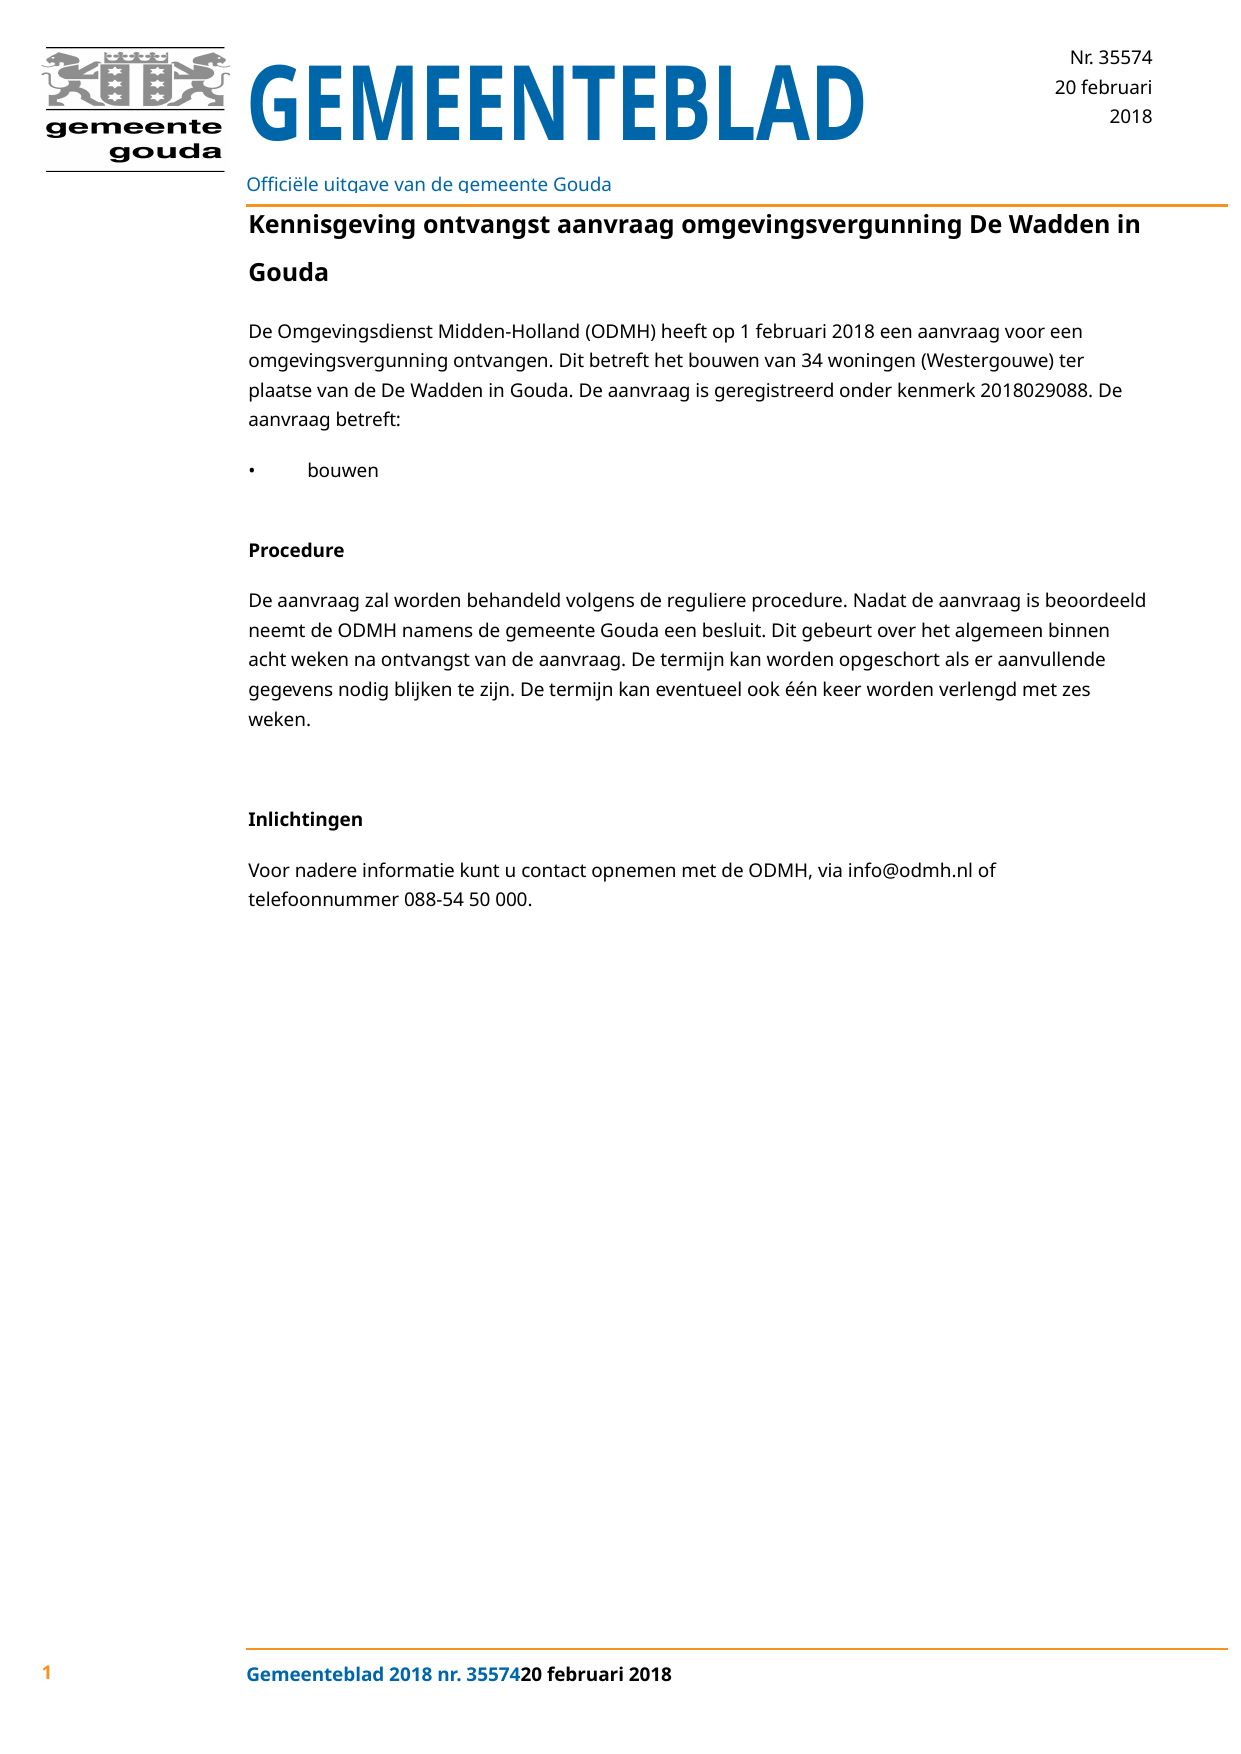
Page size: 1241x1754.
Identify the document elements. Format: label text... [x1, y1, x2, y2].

text Kennisgeving ontvangst aanvraag omgevingsvergunning De Wadden in Gouda [248, 207, 1152, 288]
text Voor nadere informatie kunt u contact opnemen met de ODMH, via info@odmh.nl of telefoonnummer 088-54 50 000. [248, 857, 1152, 912]
text De aanvraag zal worden behandeld volgens de reguliere procedure. Nadat de aanvraag is beoordeeld neemt de ODMH namens de gemeente Gouda een besluit. Dit gebeurt over het algemeen binnen acht weken na ontvangst van de aanvraag. De termijn kan worden opgeschort als er aanvullende gegevens nodig blijken te zijn. De termijn kan eventueel ook één keer worden verlengd met zes weken. [248, 587, 1152, 732]
picture [41, 47, 231, 172]
list bouwen [248, 457, 1152, 483]
text Procedure [248, 537, 1152, 563]
text Inlichtingen [248, 807, 1152, 832]
text De Omgevingsdienst Midden-Holland (ODMH) heeft op 1 februari 2018 een aanvraag voor een omgevingsvergunning ontvangen. Dit betreft het bouwen van 34 woningen (Westergouwe) ter plaatse van de De Wadden in Gouda. De aanvraag is geregistreerd onder kenmerk 2018029088. De aanvraag betreft: [248, 318, 1152, 432]
